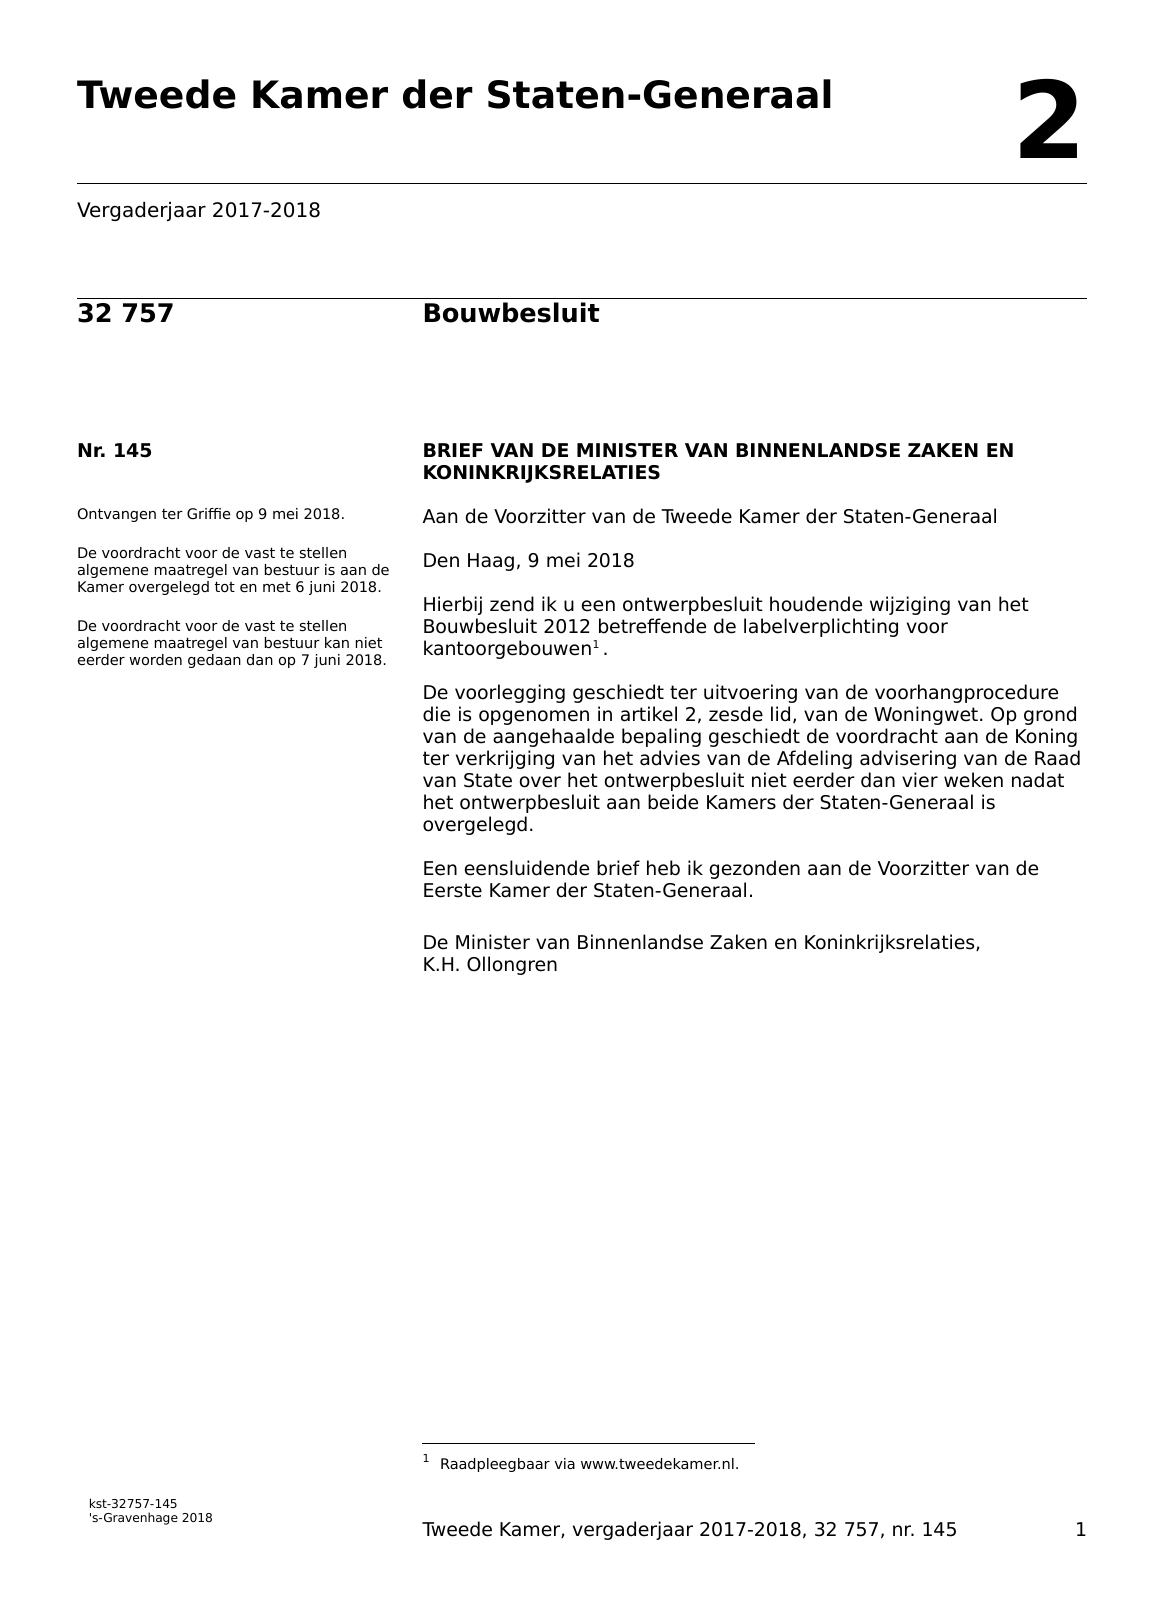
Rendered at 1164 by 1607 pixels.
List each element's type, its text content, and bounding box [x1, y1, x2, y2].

text kst-32757-145 [88, 1497, 323, 1511]
text De Minister van Binnenlandse Zaken en Koninkrijksrelaties, K.H. Ollongren [422, 932, 1087, 976]
text Een eensluidende brief heb ik gezonden aan de Voorzitter van de Eerste Kamer der Staten-Generaal. [422, 858, 1087, 902]
text Raadpleegbaar via www.tweedekamer.nl. [422, 1452, 1087, 1474]
text De voordracht voor de vast te stellen algemene maatregel van bestuur is aan de Kamer overgelegd tot en met 6 juni 2018. [77, 545, 399, 596]
subtitle Nr. 145 BRIEF VAN DE MINISTER VAN BINNENLANDSE ZAKEN EN KONINKRIJKSRELATIES [77, 440, 1087, 484]
text De voorlegging geschiedt ter uitvoering van de voorhangprocedure die is opgenomen in artikel 2, zesde lid, van de Woningwet. Op grond van de aangehaalde bepaling geschiedt de voordracht aan de Koning ter verkrijging van het advies van de Afdeling advisering van de Raad van State over het ontwerpbesluit niet eerder dan vier weken nadat het ontwerpbesluit aan beide Kamers der Staten-Generaal is overgelegd. [422, 682, 1087, 836]
text Ontvangen ter Griffie op 9 mei 2018. [77, 506, 399, 523]
text Den Haag, 9 mei 2018 [422, 550, 1087, 572]
text [77, 523, 399, 545]
text [77, 596, 399, 618]
text De voordracht voor de vast te stellen algemene maatregel van bestuur kan niet eerder worden gedaan dan op 7 juni 2018. [77, 618, 399, 668]
text Hierbij zend ik u een ontwerpbesluit houdende wijziging van het Bouwbesluit 2012 betreffende de labelverplichting voor kantoorgebouwen. [422, 594, 1087, 660]
text 's-Gravenhage 2018 [88, 1511, 323, 1525]
table_header Tweede Kamer der Staten-Generaal [77, 59, 886, 183]
text Aan de Voorzitter van de Tweede Kamer der Staten-Generaal [422, 506, 1087, 528]
subtitle 32 757 Bouwbesluit [77, 299, 1087, 329]
table_header 2 [886, 59, 1087, 183]
table_cell Vergaderjaar 2017-2018 [77, 184, 1087, 298]
